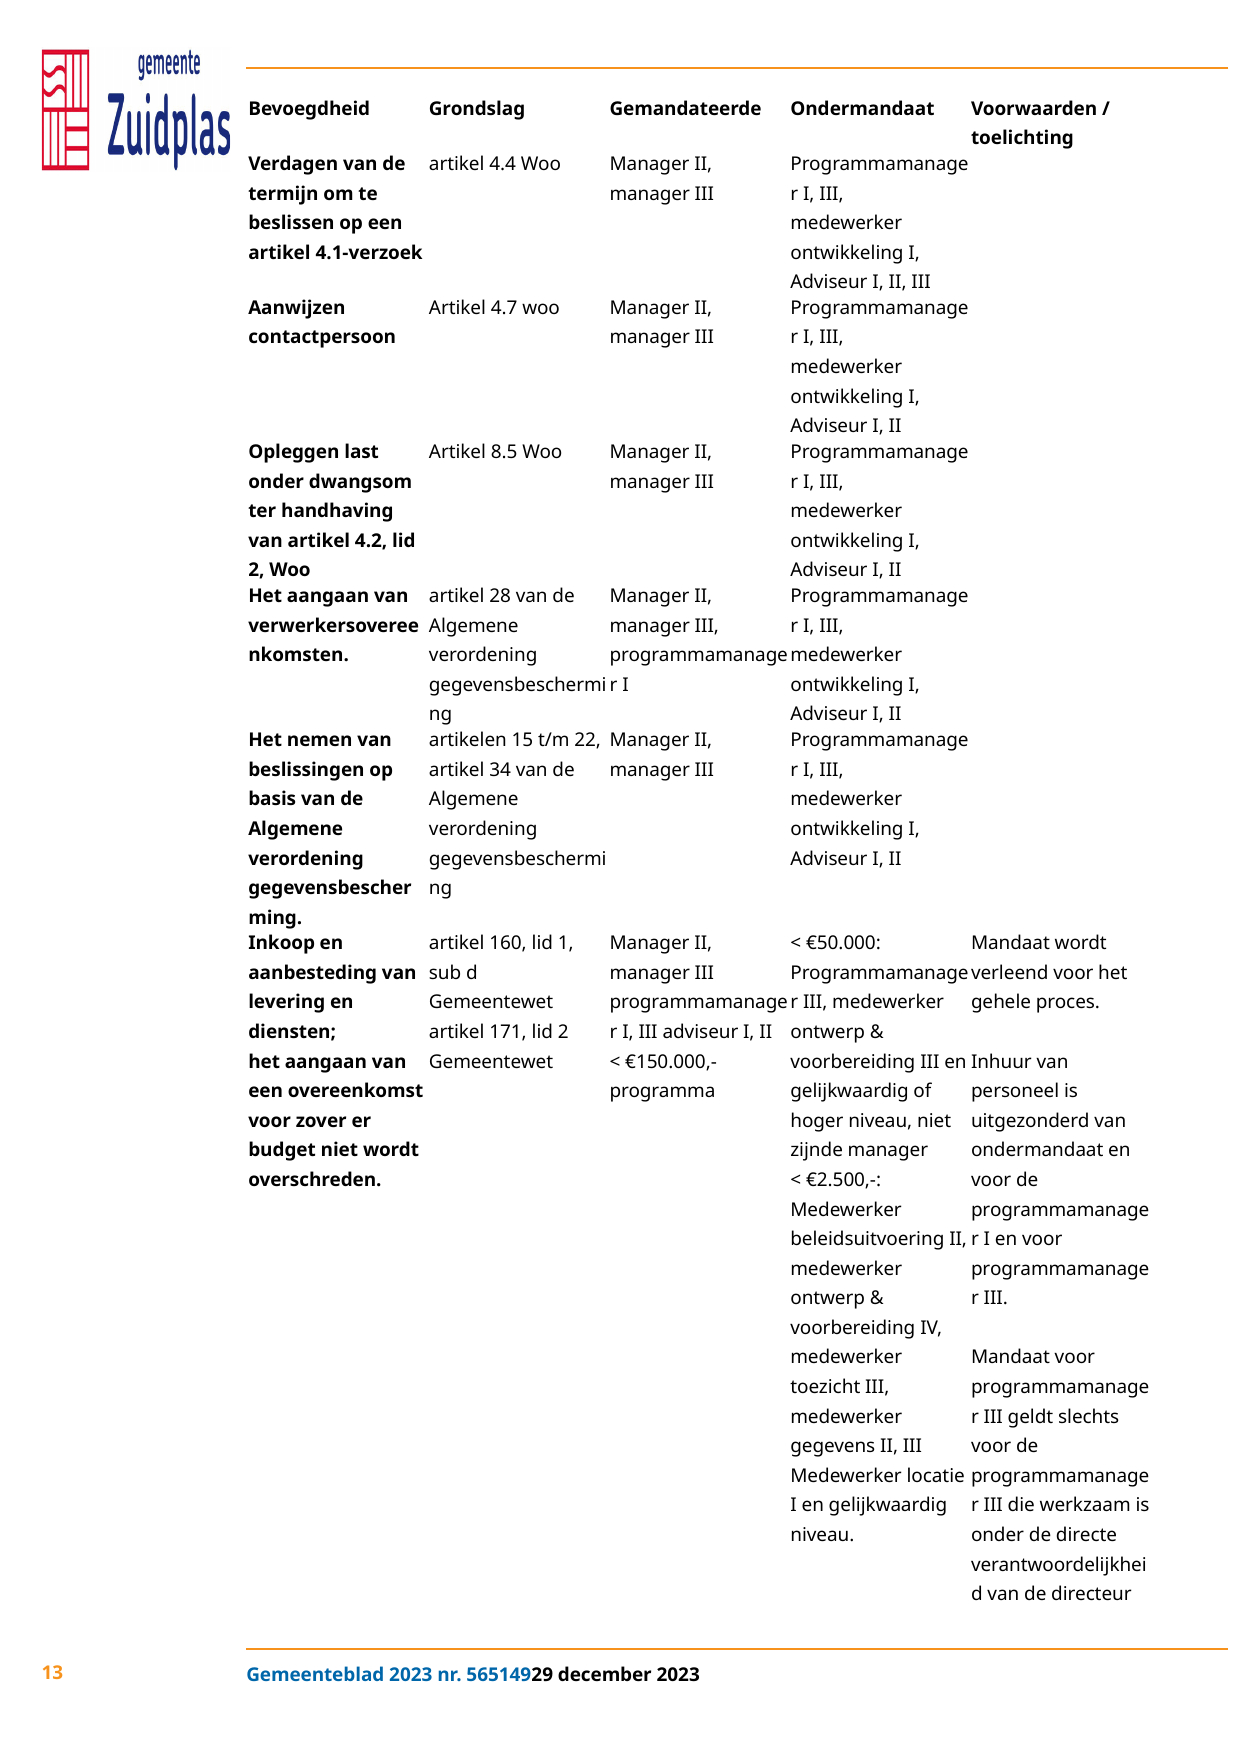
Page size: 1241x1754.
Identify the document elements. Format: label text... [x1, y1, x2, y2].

table_cell Manager II, manager III [609, 438, 790, 582]
table_cell Manager II, manager III [609, 294, 790, 438]
table_cell Programmamanager I, III, medewerker ontwikkeling I, Adviseur I, II [790, 726, 971, 929]
table_cell Manager II, manager III, programmamanager I [609, 582, 790, 726]
table_cell Programmamanager I, III, medewerker ontwikkeling I, Adviseur I, II [790, 294, 971, 438]
table_cell artikel 160, lid 1, sub d Gemeentewet artikel 171, lid 2 Gemeentewet [429, 930, 609, 1606]
table_header Bevoegdheid [248, 95, 429, 150]
table_cell Manager II, manager III [609, 150, 790, 294]
table_header Gemandateerde [609, 95, 790, 150]
table_cell Aanwijzen contactpersoon [248, 294, 429, 438]
table_cell artikel 4.4 Woo [429, 150, 609, 294]
table_cell Verdagen van de termijn om te beslissen op een artikel 4.1-verzoek [248, 150, 429, 294]
table_cell Opleggen last onder dwangsom ter handhaving van artikel 4.2, lid 2, Woo [248, 438, 429, 582]
table_cell Programmamanager I, III, medewerker ontwikkeling I, Adviseur I, II [790, 582, 971, 726]
table_cell Het aangaan van verwerkersovereenkomsten. [248, 582, 429, 726]
table_header Grondslag [429, 95, 609, 150]
picture [41, 47, 231, 172]
table_cell Manager II, manager III [609, 726, 790, 929]
table_cell [971, 438, 1152, 582]
table_cell artikelen 15 t/m 22, artikel 34 van de Algemene verordening gegevensbescherming [429, 726, 609, 929]
table_cell [971, 294, 1152, 438]
table_cell Het nemen van beslissingen op basis van de Algemene verordening gegevensbescherming. [248, 726, 429, 929]
table_cell [971, 150, 1152, 294]
table_header Ondermandaat [790, 95, 971, 150]
table_cell artikel 28 van de Algemene verordening gegevensbescherming [429, 582, 609, 726]
table_cell Manager II, manager III programmamanager I, III adviseur I, II < €150.000,- programma [609, 930, 790, 1606]
table_cell Artikel 4.7 woo [429, 294, 609, 438]
table_cell Mandaat wordt verleend voor het gehele proces. Inhuur van personeel is uitgezonderd van ondermandaat en voor de programmamanager I en voor programmamanager III. Mandaat voor programmamanager III geldt slechts voor de programmamanager III die werkzaam is onder de directe verantwoordelijkheid van de directeur [971, 930, 1152, 1606]
table_cell Artikel 8.5 Woo [429, 438, 609, 582]
table_cell Programmamanager I, III, medewerker ontwikkeling I, Adviseur I, II [790, 438, 971, 582]
table_cell < €50.000: Programmamanager III, medewerker ontwerp & voorbereiding III en gelijkwaardig of hoger niveau, niet zijnde manager < €2.500,-: Medewerker beleidsuitvoering II, medewerker ontwerp & voorbereiding IV, medewerker toezicht III, medewerker gegevens II, III Medewerker locatie I en gelijkwaardig niveau. [790, 930, 971, 1606]
table_cell Inkoop en aanbesteding van levering en diensten; het aangaan van een overeenkomst voor zover er budget niet wordt overschreden. [248, 930, 429, 1606]
table_cell Programmamanager I, III, medewerker ontwikkeling I, Adviseur I, II, III [790, 150, 971, 294]
table_cell [971, 726, 1152, 929]
table_header Voorwaarden / toelichting [971, 95, 1152, 150]
table_cell [971, 582, 1152, 726]
